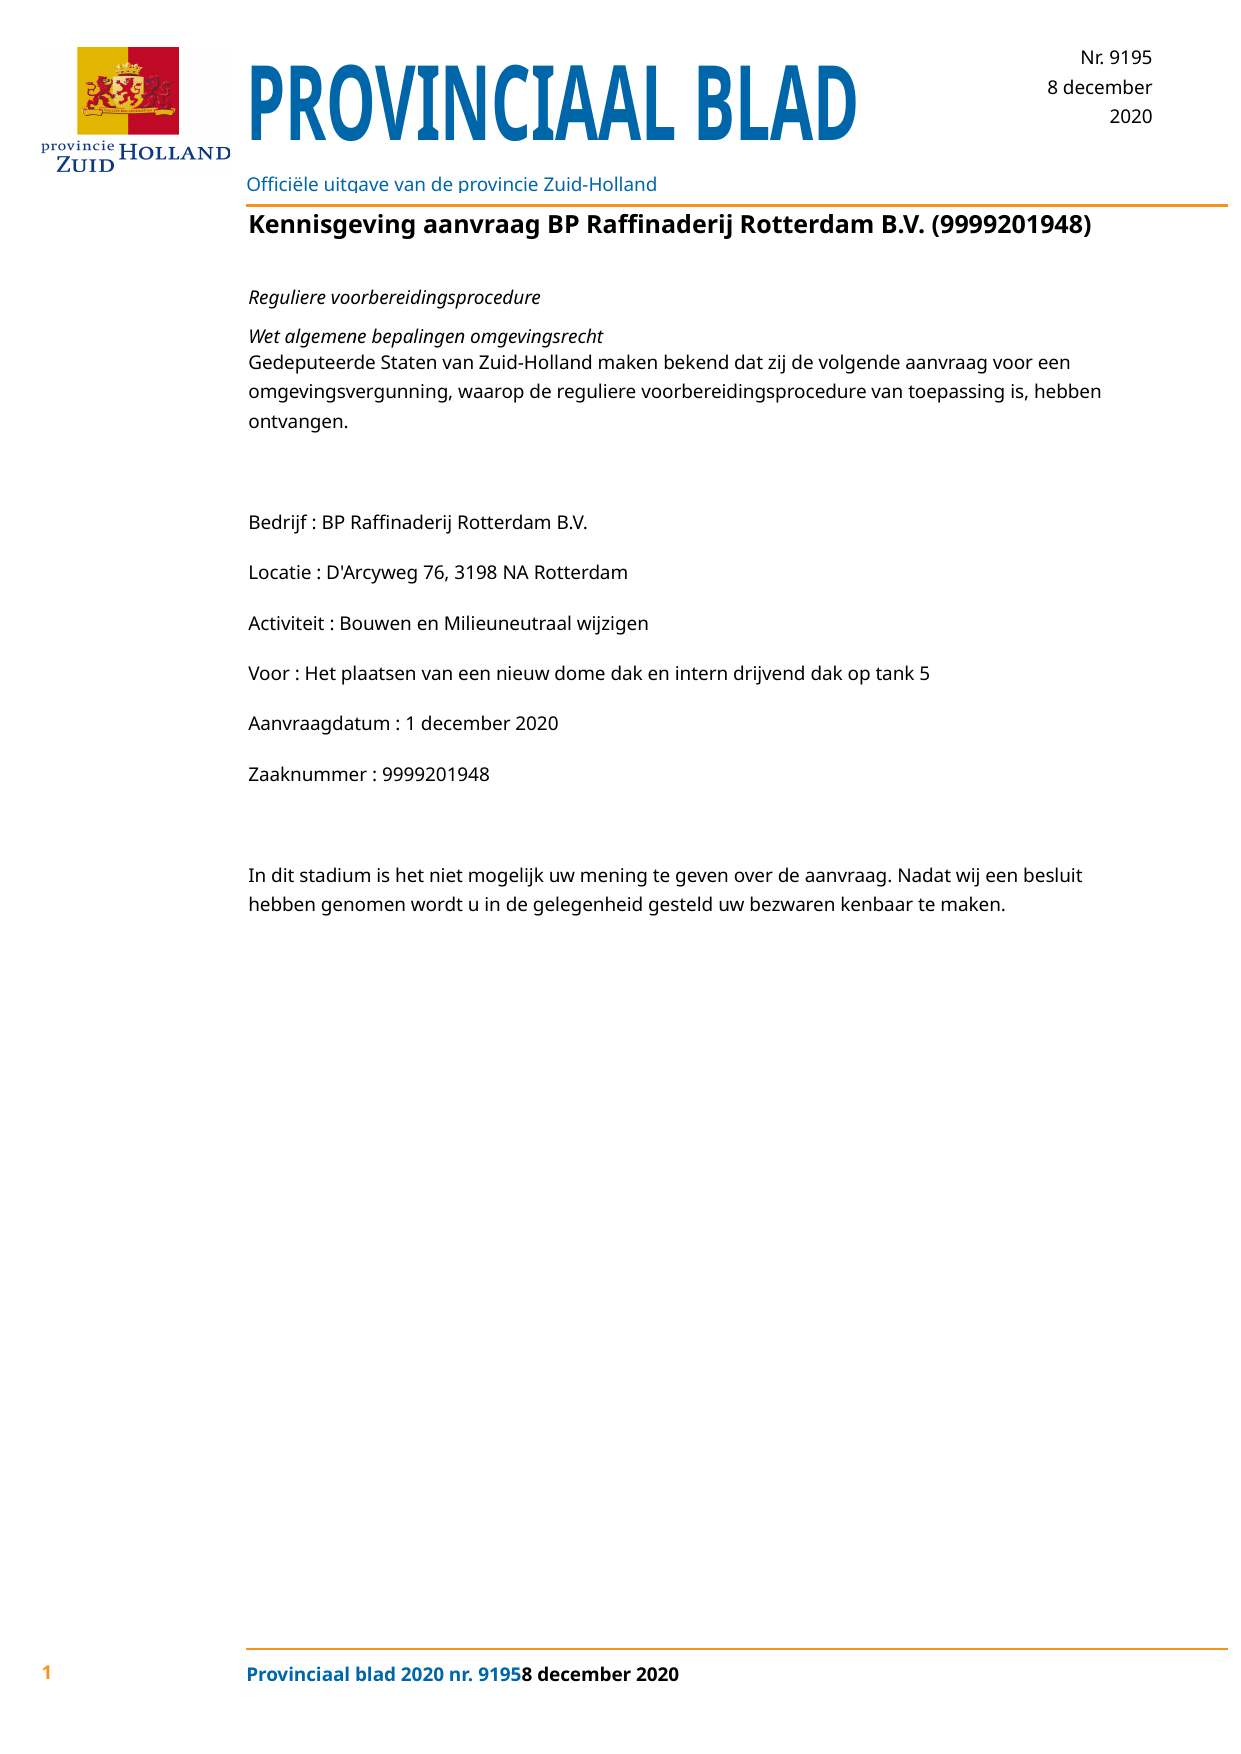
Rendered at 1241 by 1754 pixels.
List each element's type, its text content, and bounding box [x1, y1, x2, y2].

text Wet algemene bepalingen omgevingsrecht [248, 323, 1152, 349]
text Aanvraagdatum : 1 december 2020 [248, 711, 1152, 736]
text Voor : Het plaatsen van een nieuw dome dak en intern drijvend dak op tank 5 [248, 660, 1152, 686]
text Bedrijf : BP Raffinaderij Rotterdam B.V. [248, 509, 1152, 534]
text Reguliere voorbereidingsprocedure [248, 284, 1152, 309]
text Gedeputeerde Staten van Zuid-Holland maken bekend dat zij de volgende aanvraag voor een omgevingsvergunning, waarop de reguliere voorbereidingsprocedure van toepassing is, hebben ontvangen. [248, 349, 1152, 434]
picture [41, 47, 231, 172]
text Activiteit : Bouwen en Milieuneutraal wijzigen [248, 610, 1152, 635]
text Kennisgeving aanvraag BP Raffinaderij Rotterdam B.V. (9999201948) [248, 207, 1152, 241]
text Zaaknummer : 9999201948 [248, 761, 1152, 787]
text In dit stadium is het niet mogelijk uw mening te geven over de aanvraag. Nadat wij een besluit hebben genomen wordt u in de gelegenheid gesteld uw bezwaren kenbaar te maken. [248, 862, 1152, 917]
text Locatie : D'Arcyweg 76, 3198 NA Rotterdam [248, 559, 1152, 585]
